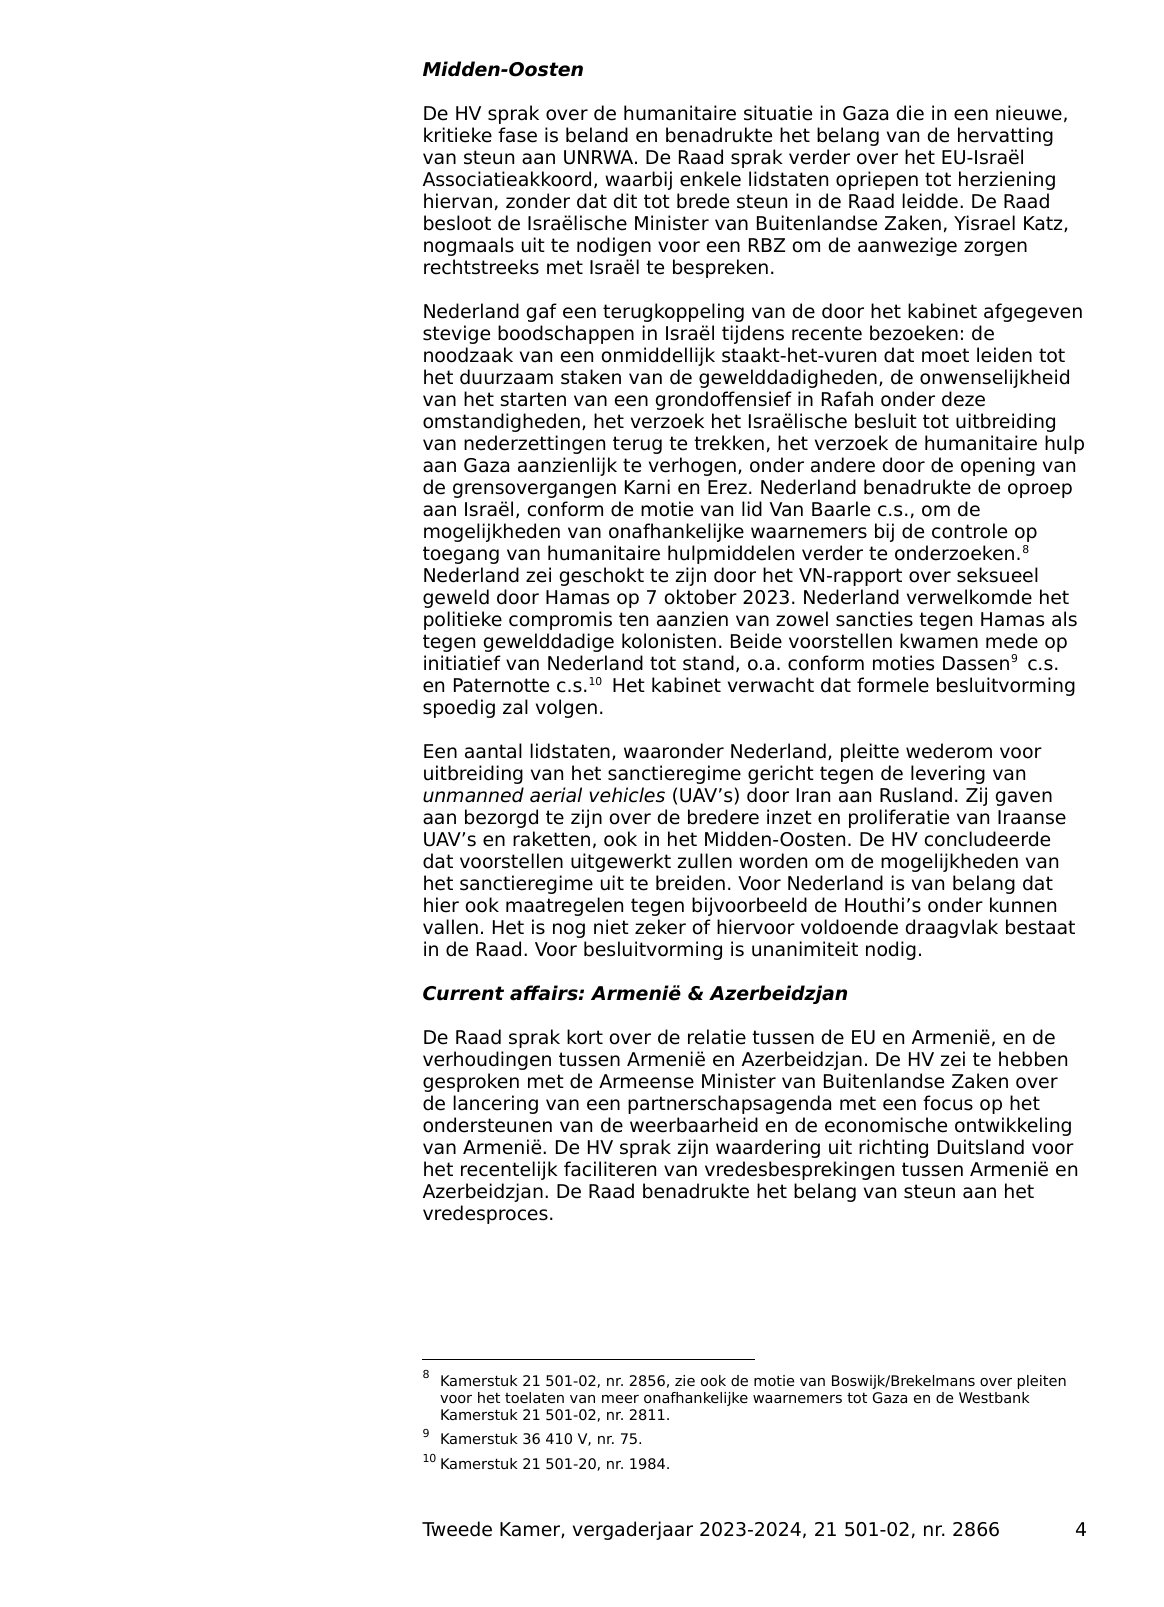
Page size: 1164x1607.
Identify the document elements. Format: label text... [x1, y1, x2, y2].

text Nederland gaf een terugkoppeling van de door het kabinet afgegeven stevige boodschappen in Israël tijdens recente bezoeken: de noodzaak van een onmiddellijk staakt-het-vuren dat moet leiden tot het duurzaam staken van de gewelddadigheden, de onwenselijkheid van het starten van een grondoffensief in Rafah onder deze omstandigheden, het verzoek het Israëlische besluit tot uitbreiding van nederzettingen terug te trekken, het verzoek de humanitaire hulp aan Gaza aanzienlijk te verhogen, onder andere door de opening van de grensovergangen Karni en Erez. Nederland benadrukte de oproep aan Israël, conform de motie van lid Van Baarle c.s., om de mogelijkheden van onafhankelijke waarnemers bij de controle op toegang van humanitaire hulpmiddelen verder te onderzoeken. Nederland zei geschokt te zijn door het VN-rapport over seksueel geweld door Hamas op 7 oktober 2023. Nederland verwelkomde het politieke compromis ten aanzien van zowel sancties tegen Hamas als tegen gewelddadige kolonisten. Beide voorstellen kwamen mede op initiatief van Nederland tot stand, o.a. conform moties Dassen c.s. en Paternotte c.s. Het kabinet verwacht dat formele besluitvorming spoedig zal volgen. [422, 301, 1087, 719]
text Een aantal lidstaten, waaronder Nederland, pleitte wederom voor uitbreiding van het sanctieregime gericht tegen de levering van unmanned aerial vehicles (UAV’s) door Iran aan Rusland. Zij gaven aan bezorgd te zijn over de bredere inzet en proliferatie van Iraanse UAV’s en raketten, ook in het Midden-Oosten. De HV concludeerde dat voorstellen uitgewerkt zullen worden om de mogelijkheden van het sanctieregime uit te breiden. Voor Nederland is van belang dat hier ook maatregelen tegen bijvoorbeeld de Houthi’s onder kunnen vallen. Het is nog niet zeker of hiervoor voldoende draagvlak bestaat in de Raad. Voor besluitvorming is unanimiteit nodig. [422, 741, 1087, 961]
subtitle Current affairs: Armenië & Azerbeidzjan [422, 983, 1087, 1005]
subtitle Midden-Oosten [422, 59, 1087, 81]
text De Raad sprak kort over de relatie tussen de EU en Armenië, en de verhoudingen tussen Armenië en Azerbeidzjan. De HV zei te hebben gesproken met de Armeense Minister van Buitenlandse Zaken over de lancering van een partnerschapsagenda met een focus op het ondersteunen van de weerbaarheid en de economische ontwikkeling van Armenië. De HV sprak zijn waardering uit richting Duitsland voor het recentelijk faciliteren van vredesbesprekingen tussen Armenië en Azerbeidzjan. De Raad benadrukte het belang van steun aan het vredesproces. [422, 1027, 1087, 1225]
text Kamerstuk 21 501-02, nr. 2856, zie ook de motie van Boswijk/Brekelmans over pleiten voor het toelaten van meer onafhankelijke waarnemers tot Gaza en de Westbank Kamerstuk 21 501-02, nr. 2811. [422, 1368, 1087, 1424]
text De HV sprak over de humanitaire situatie in Gaza die in een nieuwe, kritieke fase is beland en benadrukte het belang van de hervatting van steun aan UNRWA. De Raad sprak verder over het EU-Israël Associatieakkoord, waarbij enkele lidstaten opriepen tot herziening hiervan, zonder dat dit tot brede steun in de Raad leidde. De Raad besloot de Israëlische Minister van Buitenlandse Zaken, Yisrael Katz, nogmaals uit te nodigen voor een RBZ om de aanwezige zorgen rechtstreeks met Israël te bespreken. [422, 103, 1087, 279]
text Kamerstuk 36 410 V, nr. 75. [422, 1427, 1087, 1449]
text Kamerstuk 21 501-20, nr. 1984. [422, 1452, 1087, 1474]
